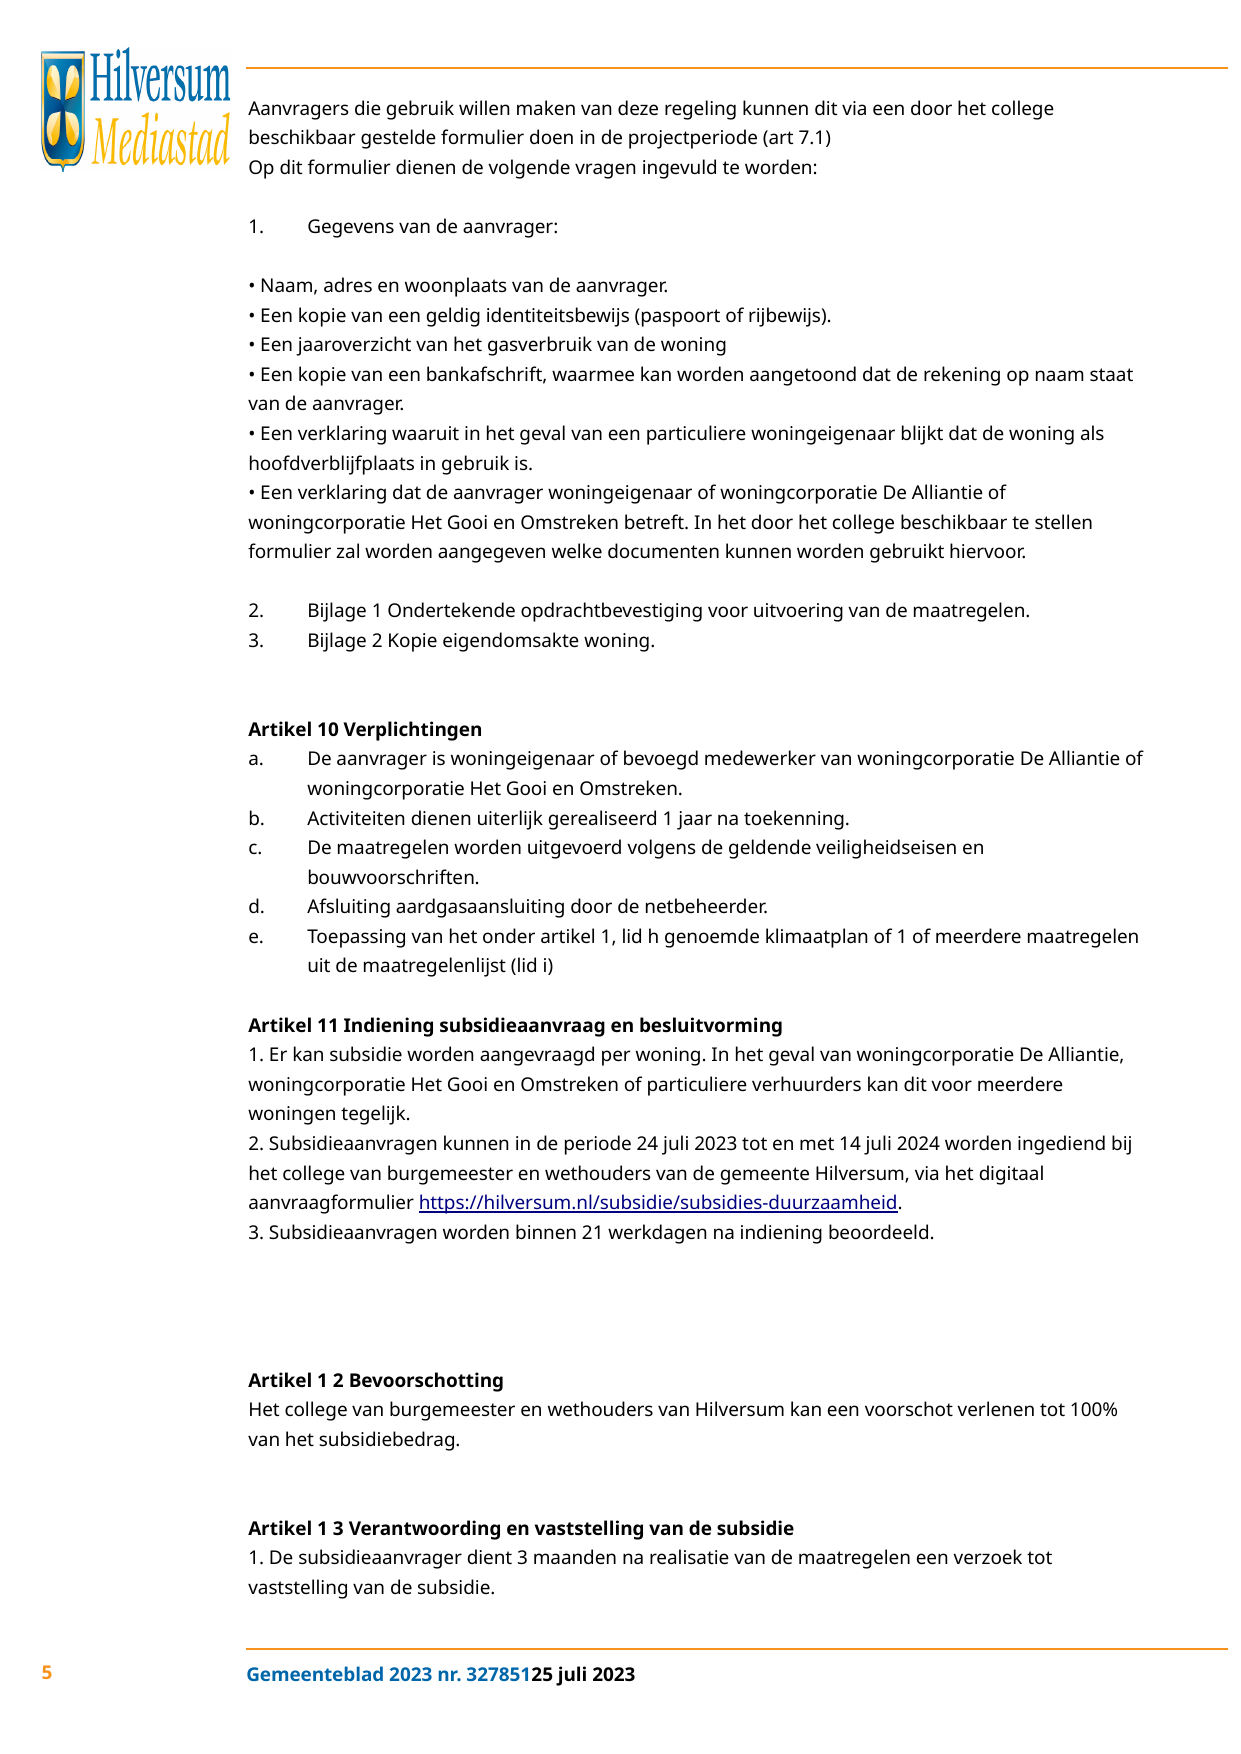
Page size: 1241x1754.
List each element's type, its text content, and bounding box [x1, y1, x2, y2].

list De maatregelen worden uitgevoerd volgens de geldende veiligheidseisen en bouwvoorschriften. [248, 834, 1152, 890]
list De aanvrager is woningeigenaar of bevoegd medewerker van woningcorporatie De Alliantie of woningcorporatie Het Gooi en Omstreken. [248, 746, 1152, 801]
text Artikel 1 3 Verantwoording en vaststelling van de subsidie [248, 1515, 1152, 1541]
list Afsluiting aardgasaansluiting door de netbeheerder. [248, 893, 1152, 919]
text Artikel 1 2 Bevoorschotting [248, 1367, 1152, 1393]
list Activiteiten dienen uiterlijk gerealiseerd 1 jaar na toekenning. [248, 805, 1152, 831]
text • Naam, adres en woonplaats van de aanvrager. [248, 272, 1152, 298]
text 3. Subsidieaanvragen worden binnen 21 werkdagen na indiening beoordeeld. [248, 1219, 1152, 1245]
list Bijlage 2 Kopie eigendomsakte woning. [248, 627, 1152, 653]
text • Een verklaring waaruit in het geval van een particuliere woningeigenaar blijkt dat de woning als hoofdverblijfplaats in gebruik is. [248, 420, 1152, 476]
text Artikel 11 Indiening subsidieaanvraag en besluitvorming [248, 1012, 1152, 1038]
text Aanvragers die gebruik willen maken van deze regeling kunnen dit via een door het college beschikbaar gestelde formulier doen in de projectperiode (art 7.1) [248, 95, 1152, 150]
text Op dit formulier dienen de volgende vragen ingevuld te worden: [248, 154, 1152, 180]
text Het college van burgemeester en wethouders van Hilversum kan een voorschot verlenen tot 100% van het subsidiebedrag. [248, 1396, 1152, 1452]
list Bijlage 1 Ondertekende opdrachtbevestiging voor uitvoering van de maatregelen. [248, 598, 1152, 623]
list Toepassing van het onder artikel 1, lid h genoemde klimaatplan of 1 of meerdere maatregelen uit de maatregelenlijst (lid i) [248, 923, 1152, 978]
text 2. Subsidieaanvragen kunnen in de periode 24 juli 2023 tot en met 14 juli 2024 worden ingediend bij het college van burgemeester en wethouders van de gemeente Hilversum, via het digitaal aanvraagformulier https://hilversum.nl/subsidie/subsidies-duurzaamheid. [248, 1130, 1152, 1215]
picture [41, 47, 231, 172]
list Gegevens van de aanvrager: [248, 213, 1152, 239]
text Artikel 10 Verplichtingen [248, 716, 1152, 742]
text 1. Er kan subsidie worden aangevraagd per woning. In het geval van woningcorporatie De Alliantie, woningcorporatie Het Gooi en Omstreken of particuliere verhuurders kan dit voor meerdere woningen tegelijk. [248, 1041, 1152, 1126]
text • Een jaaroverzicht van het gasverbruik van de woning [248, 331, 1152, 357]
text 1. De subsidieaanvrager dient 3 maanden na realisatie van de maatregelen een verzoek tot vaststelling van de subsidie. [248, 1544, 1152, 1600]
text • Een verklaring dat de aanvrager woningeigenaar of woningcorporatie De Alliantie of woningcorporatie Het Gooi en Omstreken betreft. In het door het college beschikbaar te stellen formulier zal worden aangegeven welke documenten kunnen worden gebruikt hiervoor. [248, 479, 1152, 564]
text • Een kopie van een bankafschrift, waarmee kan worden aangetoond dat de rekening op naam staat van de aanvrager. [248, 361, 1152, 416]
text • Een kopie van een geldig identiteitsbewijs (paspoort of rijbewijs). [248, 302, 1152, 328]
